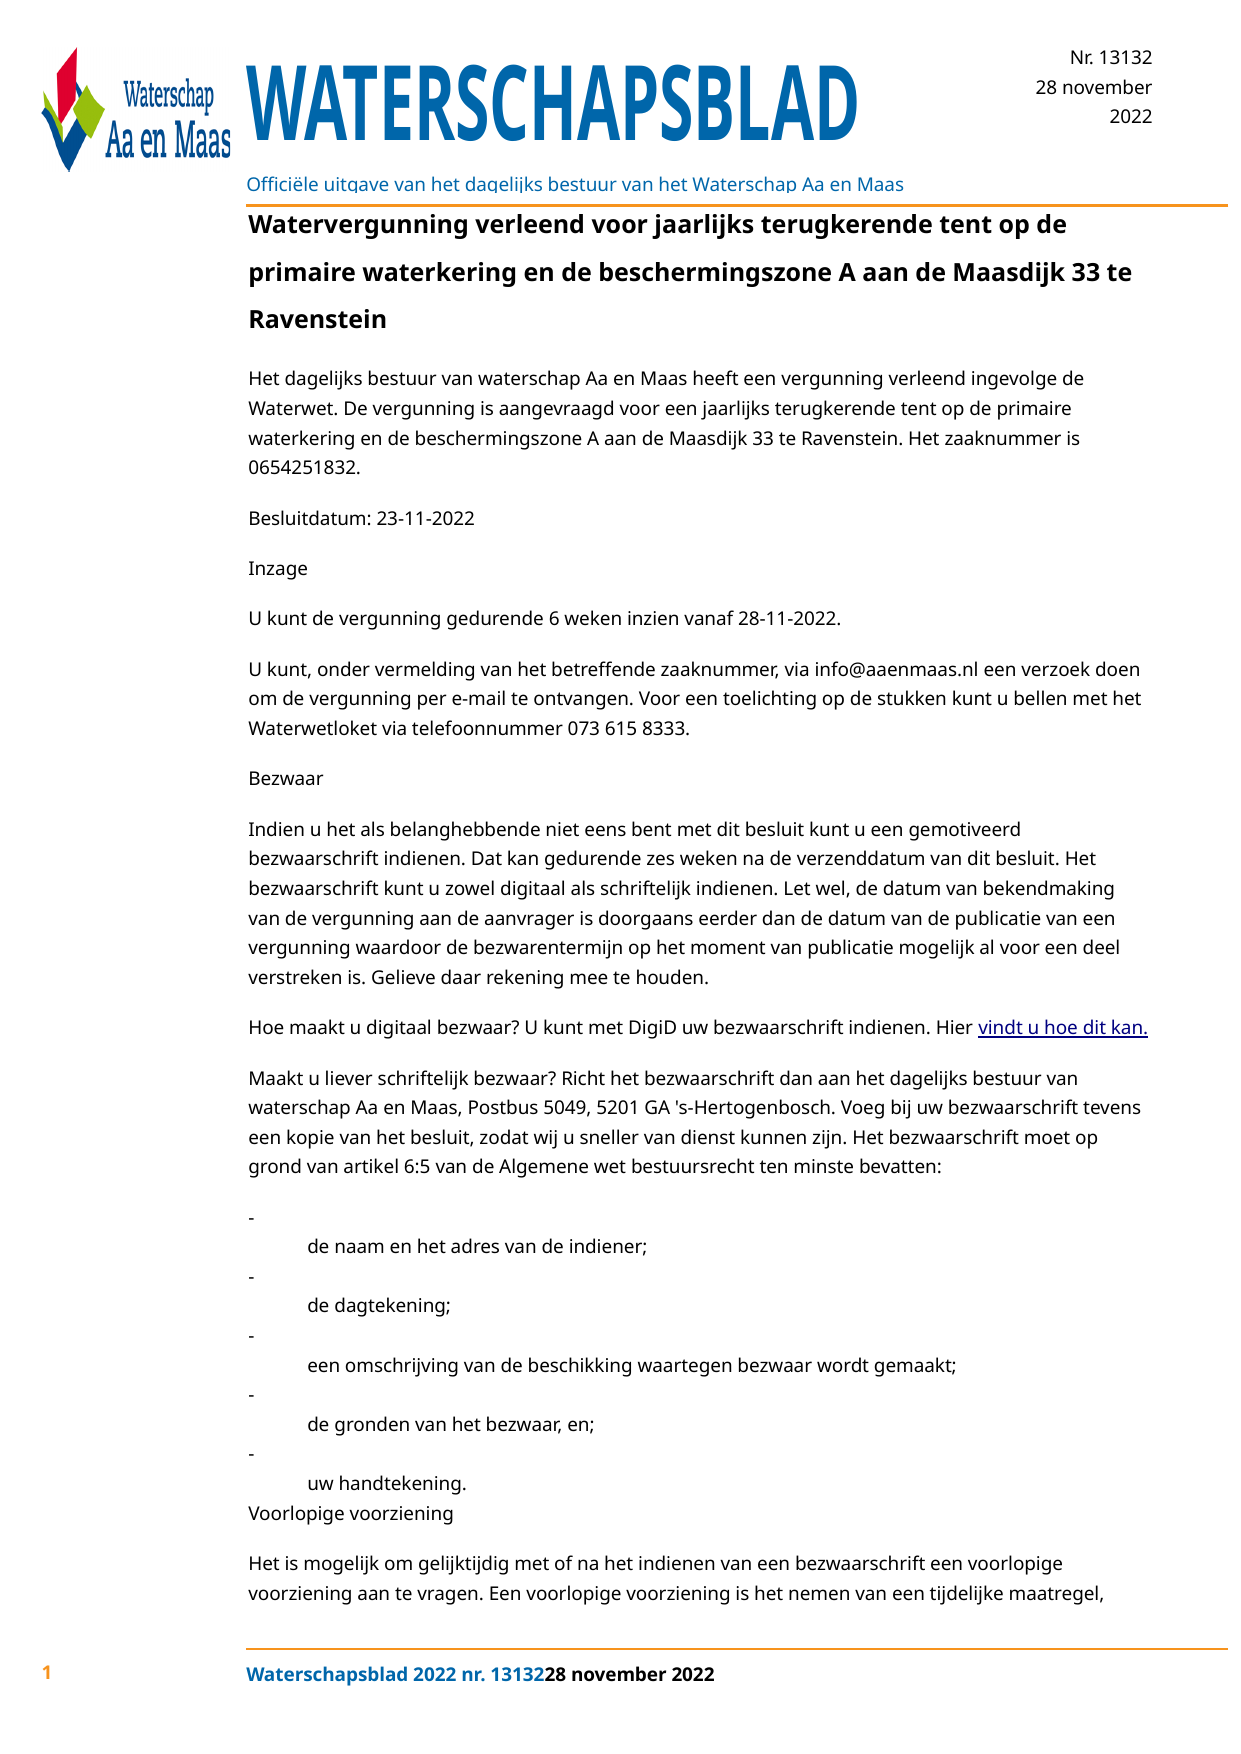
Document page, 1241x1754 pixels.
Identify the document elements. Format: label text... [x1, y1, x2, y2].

text Het is mogelijk om gelijktijdig met of na het indienen van een bezwaarschrift een voorlopige voorziening aan te vragen. Een voorlopige voorziening is het nemen van een tijdelijke maatregel, [248, 1550, 1152, 1605]
text U kunt, onder vermelding van het betreffende zaaknummer, via info@aaenmaas.nl een verzoek doen om de vergunning per e-mail te ontvangen. Voor een toelichting op de stukken kunt u bellen met het Waterwetloket via telefoonnummer 073 615 8333. [248, 656, 1152, 741]
text Het dagelijks bestuur van waterschap Aa en Maas heeft een vergunning verleend ingevolge de Waterwet. De vergunning is aangevraagd voor een jaarlijks terugkerende tent op de primaire waterkering en de beschermingszone A aan de Maasdijk 33 te Ravenstein. Het zaaknummer is 0654251832. [248, 366, 1152, 480]
text Maakt u liever schriftelijk bezwaar? Richt het bezwaarschrift dan aan het dagelijks bestuur van waterschap Aa en Maas, Postbus 5049, 5201 GA 's-Hertogenbosch. Voeg bij uw bezwaarschrift tevens een kopie van het besluit, zodat wij u sneller van dienst kunnen zijn. Het bezwaarschrift moet op grond van artikel 6:5 van de Algemene wet bestuursrecht ten minste bevatten: [248, 1065, 1152, 1179]
list de gronden van het bezwaar, en; [248, 1411, 1152, 1437]
text Inzage [248, 555, 1152, 581]
list de dagtekening; [248, 1293, 1152, 1318]
text Bezwaar [248, 766, 1152, 791]
list uw handtekening. [248, 1470, 1152, 1496]
text Watervergunning verleend voor jaarlijks terugkerende tent op de primaire waterkering en de beschermingszone A aan de Maasdijk 33 te Ravenstein [248, 207, 1152, 336]
list de naam en het adres van de indiener; [248, 1233, 1152, 1259]
text Indien u het als belanghebbende niet eens bent met dit besluit kunt u een gemotiveerd bezwaarschrift indienen. Dat kan gedurende zes weken na de verzenddatum van dit besluit. Het bezwaarschrift kunt u zowel digitaal als schriftelijk indienen. Let wel, de datum van bekendmaking van de vergunning aan de aanvrager is doorgaans eerder dan de datum van de publicatie van een vergunning waardoor de bezwarentermijn op het moment van publicatie mogelijk al voor een deel verstreken is. Gelieve daar rekening mee te houden. [248, 816, 1152, 989]
picture [41, 47, 231, 172]
text Besluitdatum: 23-11-2022 [248, 505, 1152, 530]
text Voorlopige voorziening [248, 1500, 1152, 1525]
text U kunt de vergunning gedurende 6 weken inzien vanaf 28-11-2022. [248, 606, 1152, 631]
text Hoe maakt u digitaal bezwaar? U kunt met DigiD uw bezwaarschrift indienen. Hier vindt u hoe dit kan. [248, 1014, 1152, 1040]
list een omschrijving van de beschikking waartegen bezwaar wordt gemaakt; [248, 1352, 1152, 1377]
